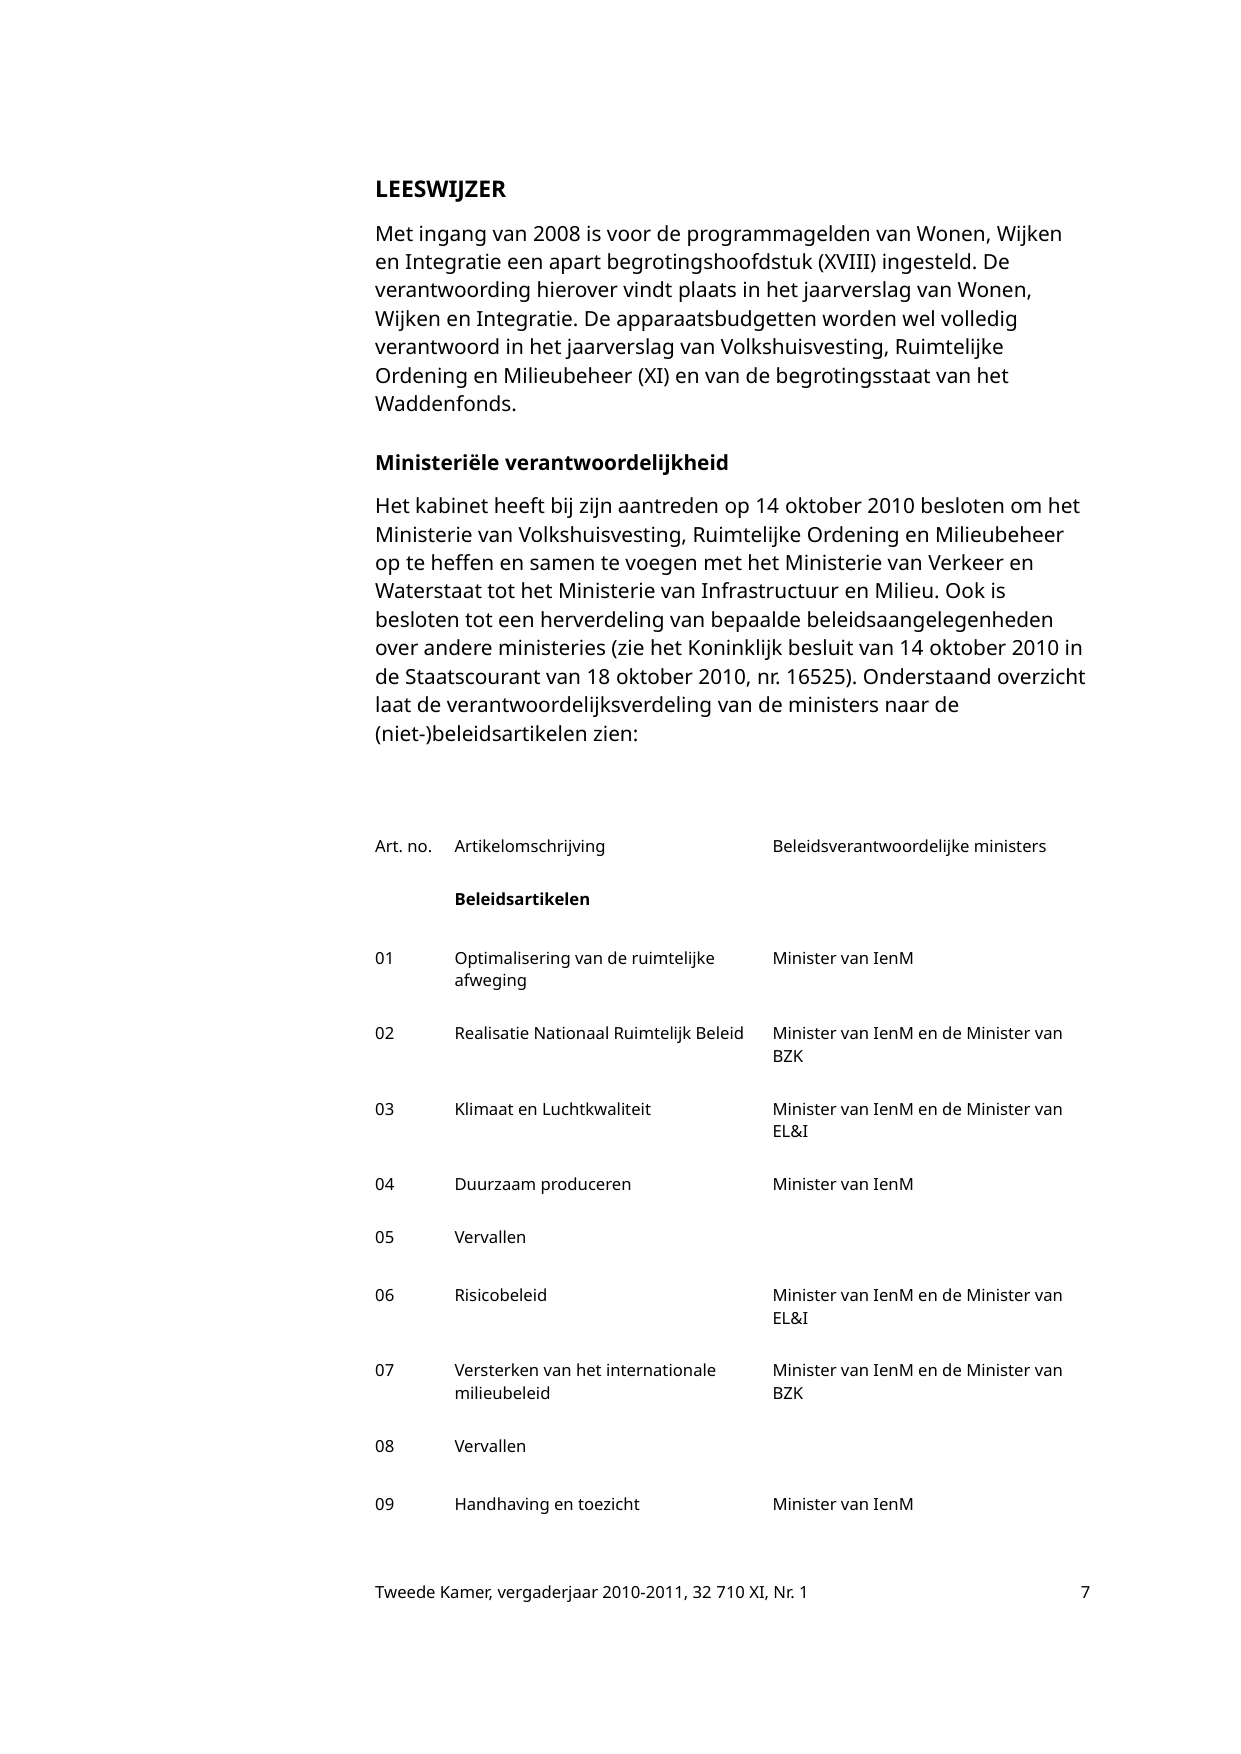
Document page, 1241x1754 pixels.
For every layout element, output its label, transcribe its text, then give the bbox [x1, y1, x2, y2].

table_header Artikelomschrijving [454, 835, 772, 888]
table_cell Vervallen [454, 1435, 772, 1493]
subtitle LEESWIJZER [375, 172, 1090, 204]
table_cell Minister van IenM en de Minister van EL&I [772, 1097, 1090, 1172]
table_cell [772, 1435, 1090, 1493]
table_header Art. no. [375, 835, 454, 888]
text Met ingang van 2008 is voor de programmagelden van Wonen, Wijken en Integratie een apart begrotingshoofdstuk (XVIII) ingesteld. De verantwoording hierover vindt plaats in het jaarverslag van Wonen, Wijken en Integratie. De apparaatsbudgetten worden wel volledig verantwoord in het jaarverslag van Volkshuisvesting, Ruimtelijke Ordening en Milieubeheer (XI) en van de begrotingsstaat van het Waddenfonds. [375, 219, 1090, 418]
table_cell Optimalisering van de ruimtelijke afweging [454, 946, 772, 1022]
table_cell Minister van IenM [772, 1493, 1090, 1516]
table_cell Risicobeleid [454, 1284, 772, 1359]
table_cell [375, 888, 454, 946]
table_cell Minister van IenM en de Minister van BZK [772, 1359, 1090, 1434]
table_cell Versterken van het internationale milieubeleid [454, 1359, 772, 1434]
table_cell Minister van IenM [772, 1173, 1090, 1225]
table_cell Minister van IenM [772, 946, 1090, 1022]
table_cell 05 [375, 1225, 454, 1284]
table_cell Realisatie Nationaal Ruimtelijk Beleid [454, 1022, 772, 1097]
table_cell [772, 888, 1090, 946]
table_cell Minister van IenM en de Minister van BZK [772, 1022, 1090, 1097]
table_cell 07 [375, 1359, 454, 1434]
table_cell Beleidsartikelen [454, 888, 772, 946]
table_cell Handhaving en toezicht [454, 1493, 772, 1516]
text Ministeriële verantwoordelijkheid [375, 448, 1090, 476]
table_cell 08 [375, 1435, 454, 1493]
table_cell Minister van IenM en de Minister van EL&I [772, 1284, 1090, 1359]
table_cell 01 [375, 946, 454, 1022]
table_cell 09 [375, 1493, 454, 1516]
table_cell Vervallen [454, 1225, 772, 1284]
table_cell [772, 1225, 1090, 1284]
table_cell 02 [375, 1022, 454, 1097]
table_cell Duurzaam produceren [454, 1173, 772, 1225]
table_header Beleidsverantwoordelijke ministers [772, 835, 1090, 888]
table_cell 06 [375, 1284, 454, 1359]
table_cell 03 [375, 1097, 454, 1172]
table_cell Klimaat en Luchtkwaliteit [454, 1097, 772, 1172]
text Het kabinet heeft bij zijn aantreden op 14 oktober 2010 besloten om het Ministerie van Volkshuisvesting, Ruimtelijke Ordening en Milieubeheer op te heffen en samen te voegen met het Ministerie van Verkeer en Waterstaat tot het Ministerie van Infrastructuur en Milieu. Ook is besloten tot een herverdeling van bepaalde beleidsaangelegenheden over andere ministeries (zie het Koninklijk besluit van 14 oktober 2010 in de Staatscourant van 18 oktober 2010, nr. 16525). Onderstaand overzicht laat de verantwoordelijksverdeling van de ministers naar de (niet-)beleidsartikelen zien: [375, 491, 1090, 747]
table_cell 04 [375, 1173, 454, 1225]
